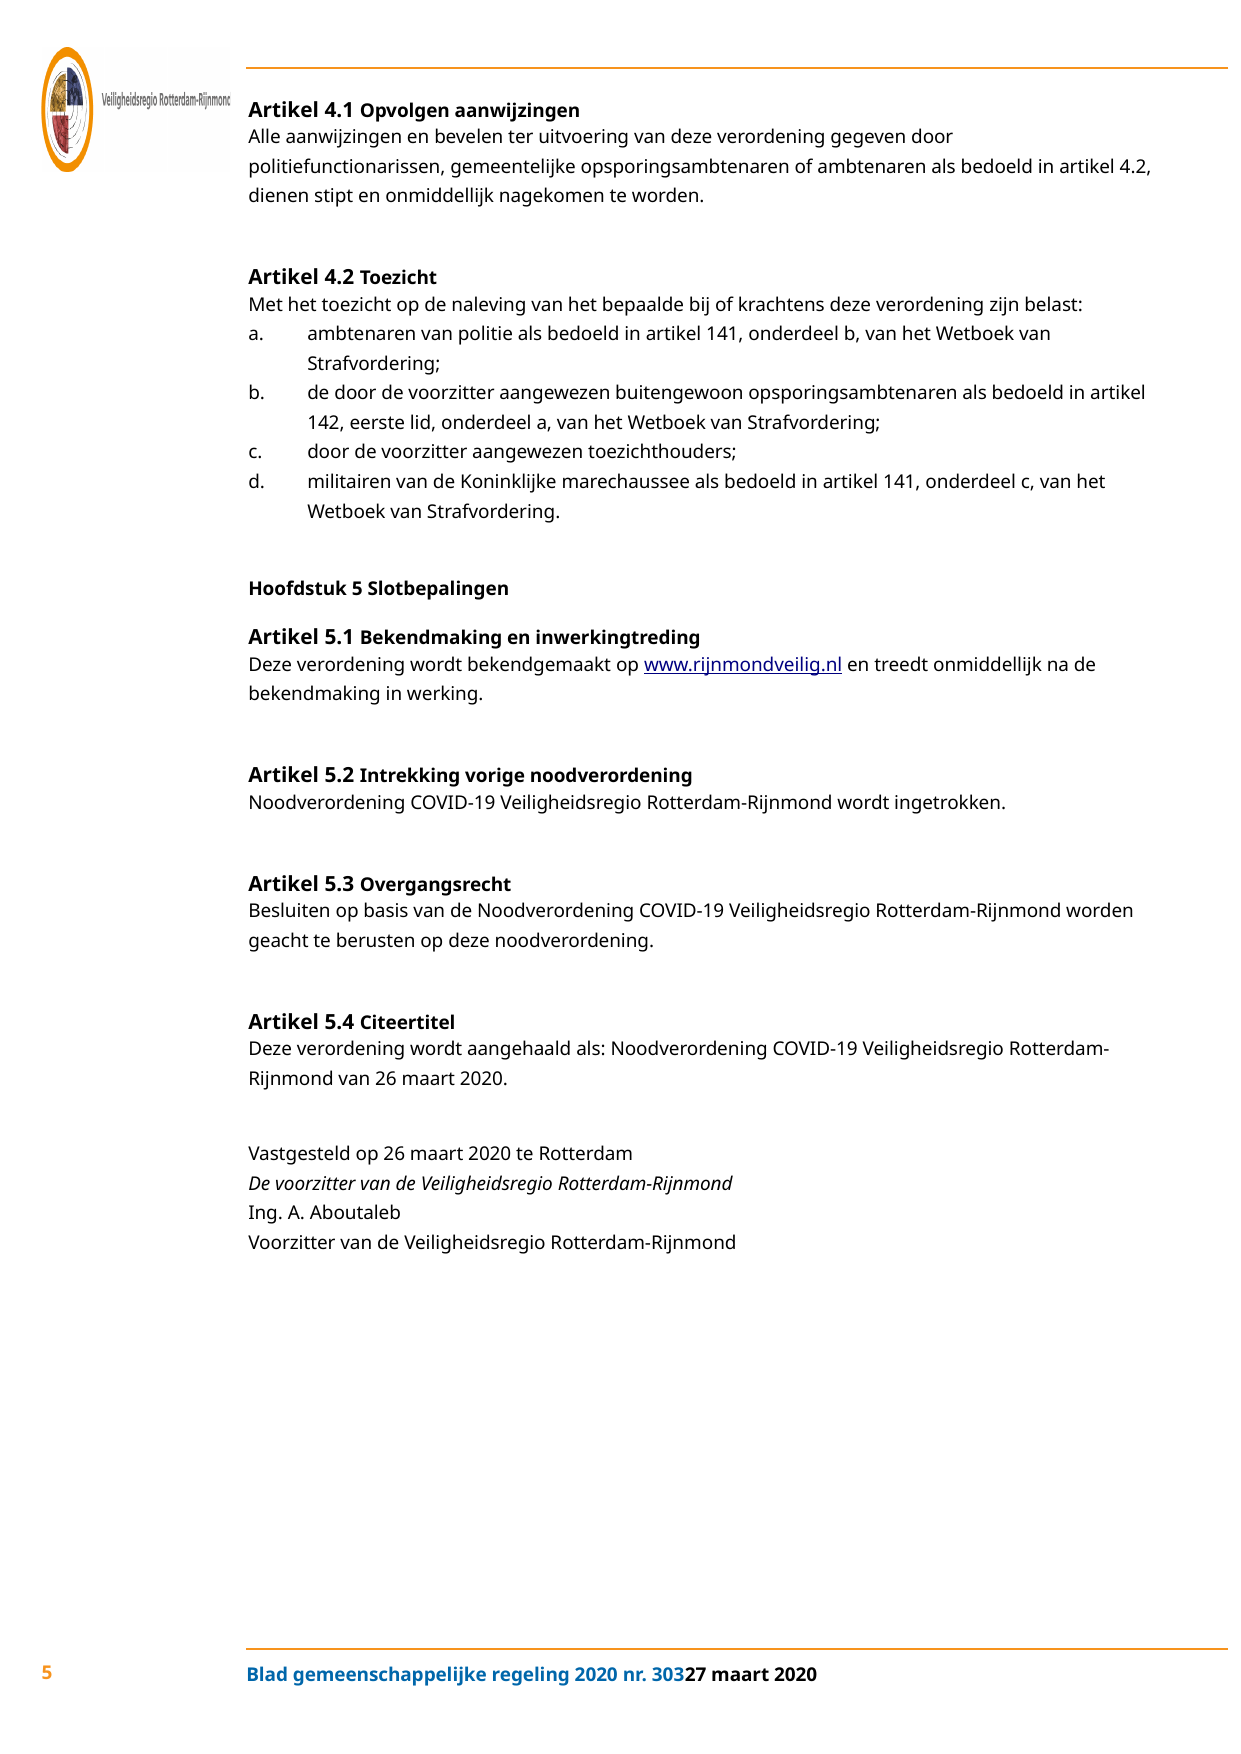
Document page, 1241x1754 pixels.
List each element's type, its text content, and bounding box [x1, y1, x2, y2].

text Ing. A. Aboutaleb [248, 1199, 1152, 1225]
text Voorzitter van de Veiligheidsregio Rotterdam-Rijnmond [248, 1229, 1152, 1254]
text Artikel 5.4 Citeertitel [248, 1007, 1152, 1035]
list ambtenaren van politie als bedoeld in artikel 141, onderdeel b, van het Wetboek van Strafvordering; [248, 320, 1152, 376]
text Deze verordening wordt bekendgemaakt op www.rijnmondveilig.nl en treedt onmiddellijk na de bekendmaking in werking. [248, 651, 1152, 706]
text Met het toezicht op de naleving van het bepaalde bij of krachtens deze verordening zijn belast: [248, 291, 1152, 317]
text De voorzitter van de Veiligheidsregio Rotterdam-Rijnmond [248, 1170, 1152, 1195]
text Artikel 5.2 Intrekking vorige noodverordening [248, 760, 1152, 789]
text Alle aanwijzingen en bevelen ter uitvoering van deze verordening gegeven door politiefunctionarissen, gemeentelijke opsporingsambtenaren of ambtenaren als bedoeld in artikel 4.2, dienen stipt en onmiddellijk nagekomen te worden. [248, 123, 1152, 208]
text Artikel 4.2 Toezicht [248, 262, 1152, 291]
list de door de voorzitter aangewezen buitengewoon opsporingsambtenaren als bedoeld in artikel 142, eerste lid, onderdeel a, van het Wetboek van Strafvordering; [248, 379, 1152, 435]
text Artikel 5.3 Overgangsrecht [248, 869, 1152, 897]
text Noodverordening COVID-19 Veiligheidsregio Rotterdam-Rijnmond wordt ingetrokken. [248, 789, 1152, 814]
list door de voorzitter aangewezen toezichthouders; [248, 439, 1152, 464]
text Artikel 5.1 Bekendmaking en inwerkingtreding [248, 622, 1152, 651]
text Vastgesteld op 26 maart 2020 te Rotterdam [248, 1140, 1152, 1166]
text Deze verordening wordt aangehaald als: Noodverordening COVID-19 Veiligheidsregio Rotterdam-Rijnmond van 26 maart 2020. [248, 1035, 1152, 1091]
text Besluiten op basis van de Noodverordening COVID-19 Veiligheidsregio Rotterdam-Rijnmond worden geacht te berusten op deze noodverordening. [248, 897, 1152, 953]
picture [41, 47, 231, 172]
text Artikel 4.1 Opvolgen aanwijzingen [248, 95, 1152, 123]
list militairen van de Koninklijke marechaussee als bedoeld in artikel 141, onderdeel c, van het Wetboek van Strafvordering. [248, 468, 1152, 524]
text Hoofdstuk 5 Slotbepalingen [248, 573, 1152, 602]
